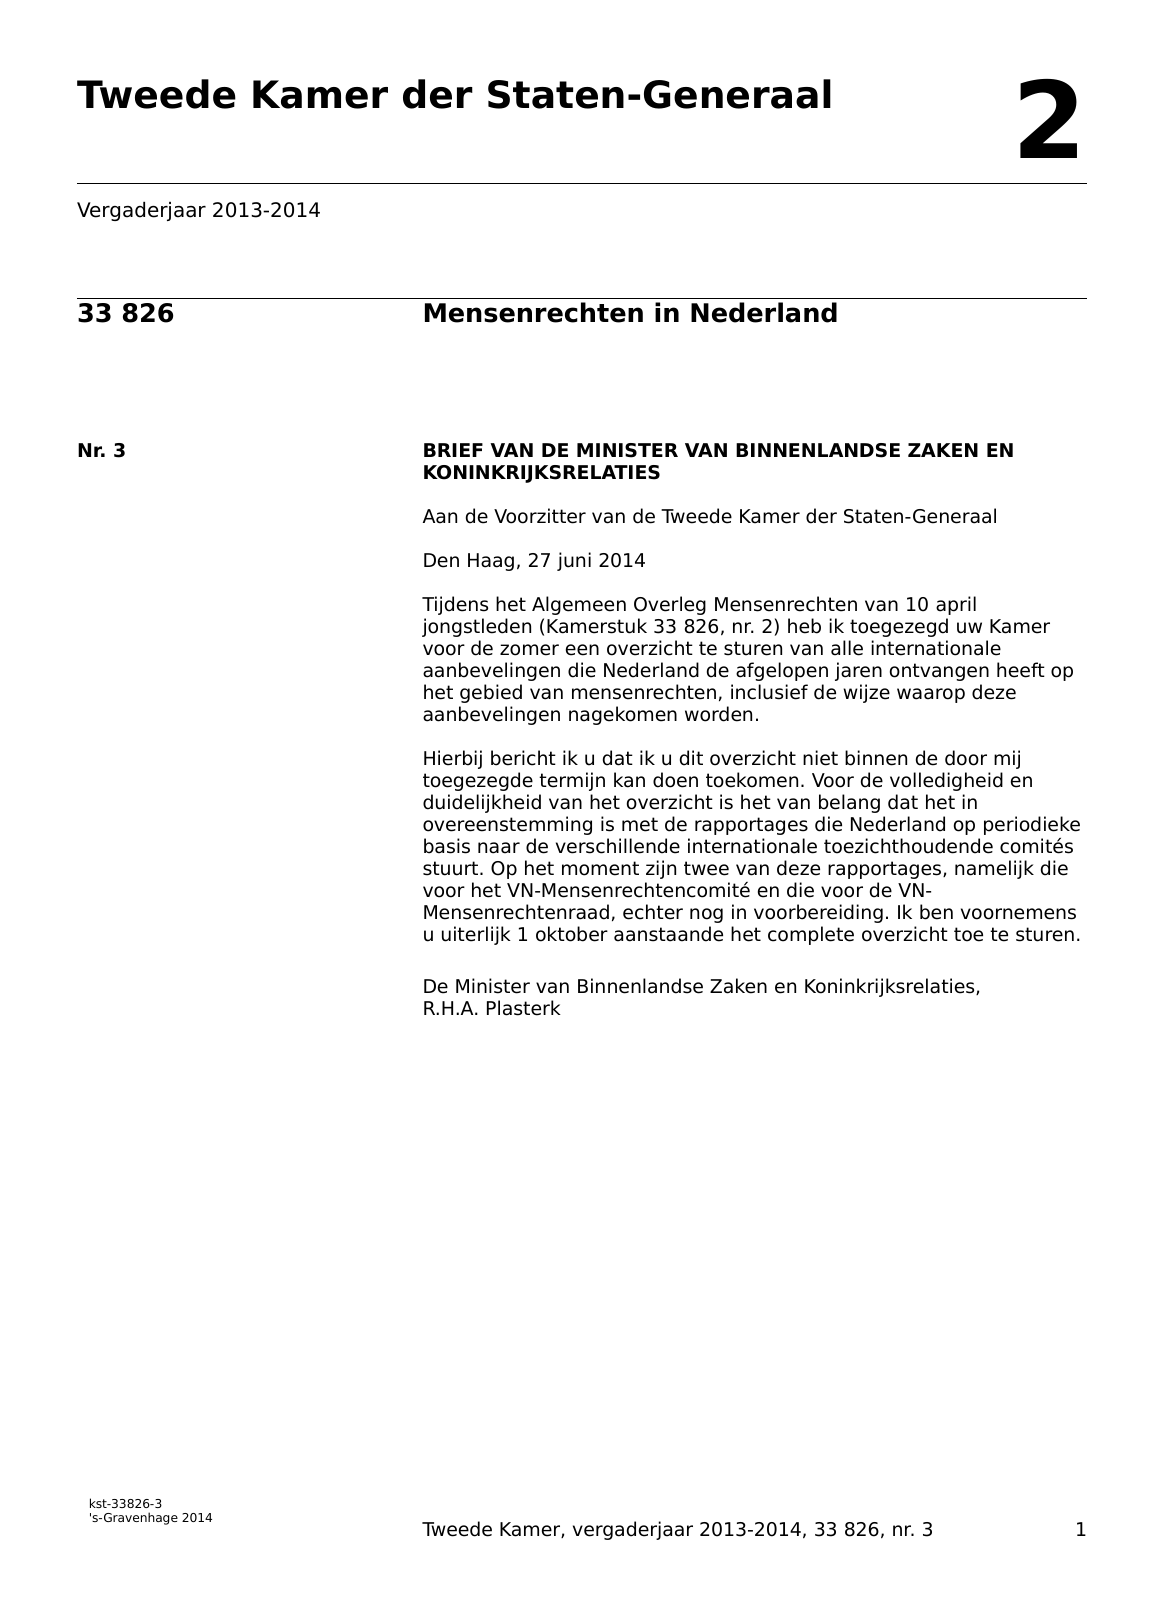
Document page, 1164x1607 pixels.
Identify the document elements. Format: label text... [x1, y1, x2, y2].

subtitle 33 826 Mensenrechten in Nederland [77, 299, 1087, 329]
table_cell Vergaderjaar 2013-2014 [77, 184, 1087, 298]
table_header Tweede Kamer der Staten-Generaal [77, 59, 886, 183]
text Hierbij bericht ik u dat ik u dit overzicht niet binnen de door mij toegezegde termijn kan doen toekomen. Voor de volledigheid en duidelijkheid van het overzicht is het van belang dat het in overeenstemming is met de rapportages die Nederland op periodieke basis naar de verschillende internationale toezichthoudende comités stuurt. Op het moment zijn twee van deze rapportages, namelijk die voor het VN-Mensenrechtencomité en die voor de VN-Mensenrechtenraad, echter nog in voorbereiding. Ik ben voornemens u uiterlijk 1 oktober aanstaande het complete overzicht toe te sturen. [422, 748, 1087, 946]
table_header 2 [886, 59, 1087, 183]
text De Minister van Binnenlandse Zaken en Koninkrijksrelaties, R.H.A. Plasterk [422, 976, 1087, 1020]
subtitle Nr. 3 BRIEF VAN DE MINISTER VAN BINNENLANDSE ZAKEN EN KONINKRIJKSRELATIES [77, 440, 1087, 484]
text Tijdens het Algemeen Overleg Mensenrechten van 10 april jongstleden (Kamerstuk 33 826, nr. 2) heb ik toegezegd uw Kamer voor de zomer een overzicht te sturen van alle internationale aanbevelingen die Nederland de afgelopen jaren ontvangen heeft op het gebied van mensenrechten, inclusief de wijze waarop deze aanbevelingen nagekomen worden. [422, 594, 1087, 726]
text 's-Gravenhage 2014 [88, 1511, 323, 1525]
text Aan de Voorzitter van de Tweede Kamer der Staten-Generaal [422, 506, 1087, 528]
text kst-33826-3 [88, 1497, 323, 1511]
text Den Haag, 27 juni 2014 [422, 550, 1087, 572]
